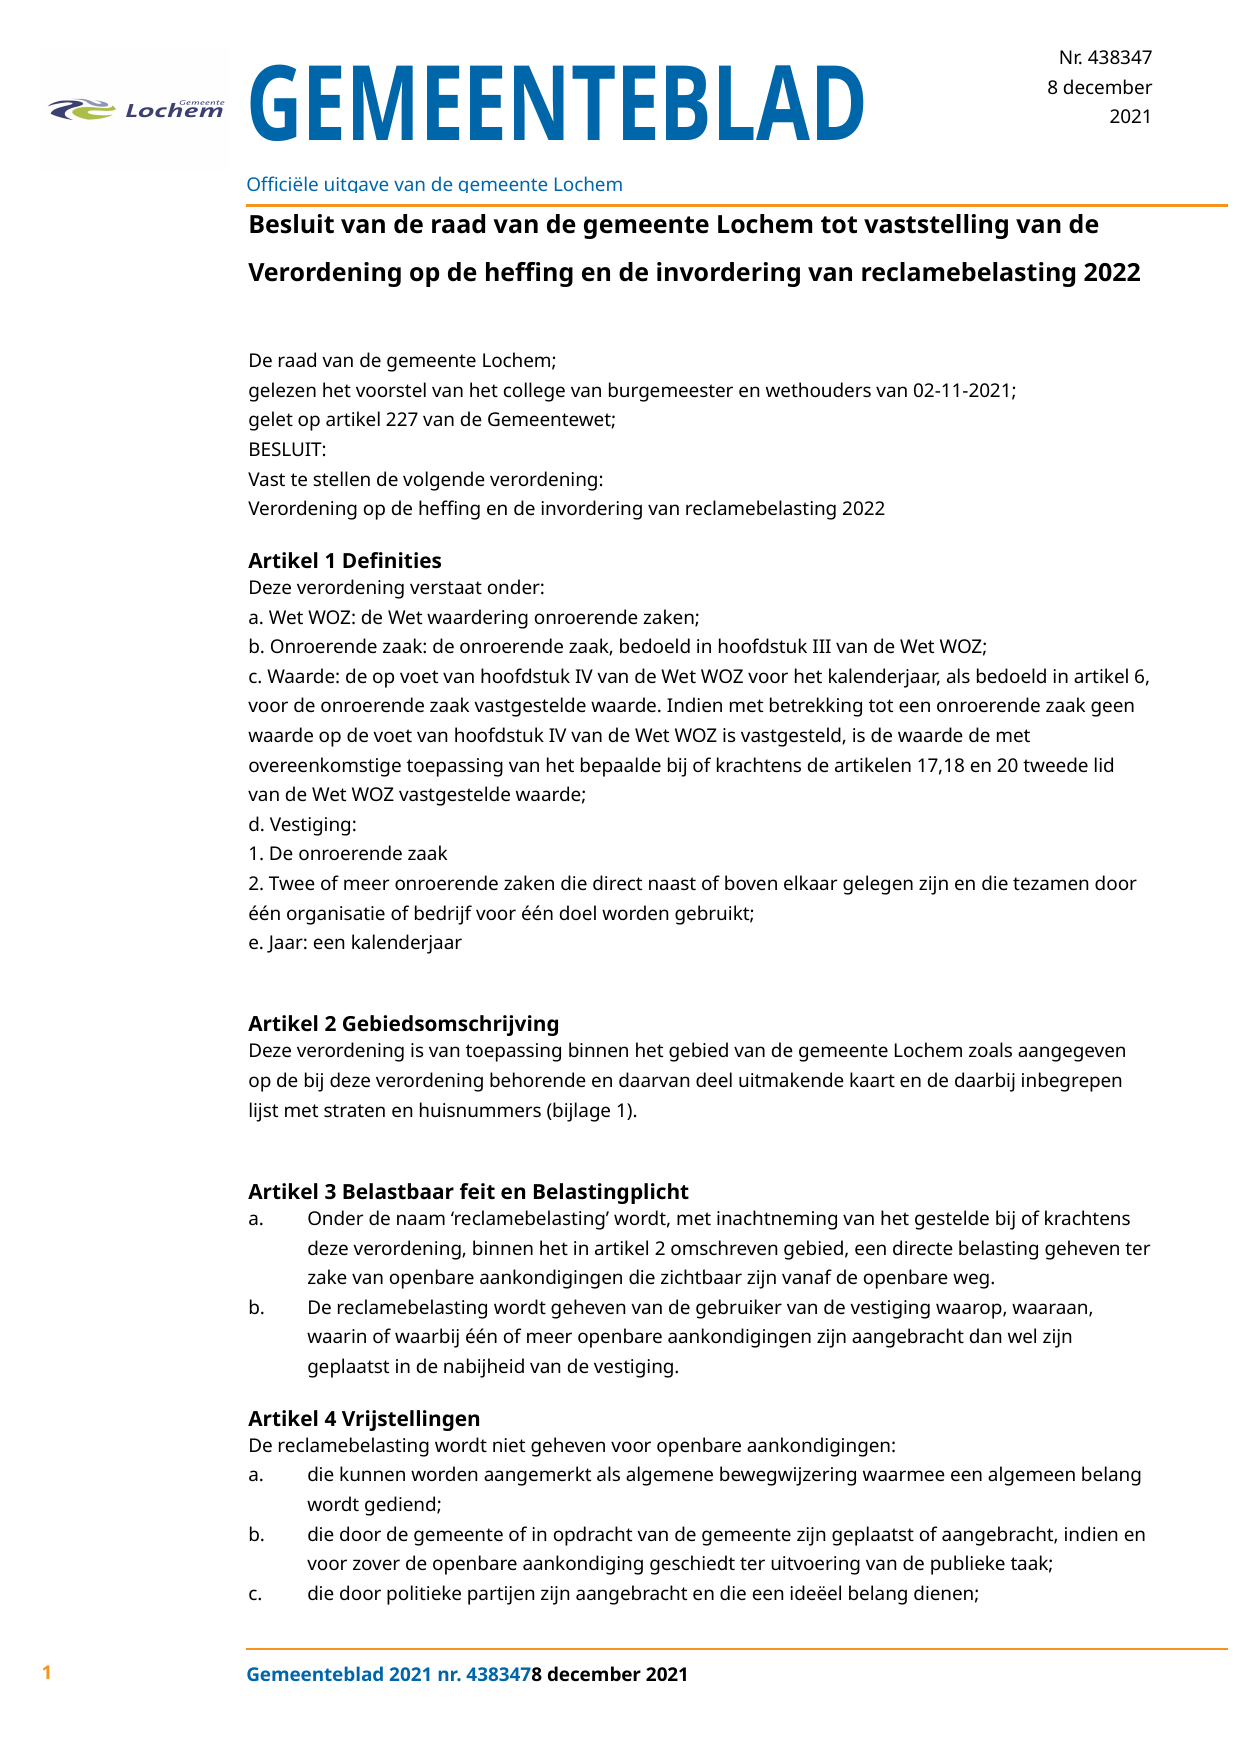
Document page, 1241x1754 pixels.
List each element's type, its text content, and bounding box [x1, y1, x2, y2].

text d. Vestiging: [248, 811, 1152, 837]
text Vast te stellen de volgende verordening: [248, 466, 1152, 492]
text 2. Twee of meer onroerende zaken die direct naast of boven elkaar gelegen zijn en die tezamen door één organisatie of bedrijf voor één doel worden gebruikt; [248, 870, 1152, 925]
list De reclamebelasting wordt geheven van de gebruiker van de vestiging waarop, waaraan, waarin of waarbij één of meer openbare aankondigingen zijn aangebracht dan wel zijn geplaatst in de nabijheid van de vestiging. [248, 1294, 1152, 1379]
text Artikel 2 Gebiedsomschrijving [248, 1009, 1152, 1038]
picture [41, 47, 231, 172]
text gelezen het voorstel van het college van burgemeester en wethouders van 02-11-2021; [248, 377, 1152, 403]
text b. Onroerende zaak: de onroerende zaak, bedoeld in hoofdstuk III van de Wet WOZ; [248, 633, 1152, 659]
text Artikel 4 Vrijstellingen [248, 1404, 1152, 1432]
text De reclamebelasting wordt niet geheven voor openbare aankondigingen: [248, 1432, 1152, 1458]
text Artikel 3 Belastbaar feit en Belastingplicht [248, 1177, 1152, 1205]
list die kunnen worden aangemerkt als algemene bewegwijzering waarmee een algemeen belang wordt gediend; [248, 1462, 1152, 1517]
list Onder de naam ‘reclamebelasting’ wordt, met inachtneming van het gestelde bij of krachtens deze verordening, binnen het in artikel 2 omschreven gebied, een directe belasting geheven ter zake van openbare aankondigingen die zichtbaar zijn vanaf de openbare weg. [248, 1205, 1152, 1290]
text 1. De onroerende zaak [248, 841, 1152, 866]
list die door de gemeente of in opdracht van de gemeente zijn geplaatst of aangebracht, indien en voor zover de openbare aankondiging geschiedt ter uitvoering van de publieke taak; [248, 1521, 1152, 1576]
list die door politieke partijen zijn aangebracht en die een ideëel belang dienen; [248, 1580, 1152, 1606]
text De raad van de gemeente Lochem; [248, 347, 1152, 373]
text e. Jaar: een kalenderjaar [248, 929, 1152, 955]
text gelet op artikel 227 van de Gemeentewet; [248, 407, 1152, 432]
text Artikel 1 Definities [248, 546, 1152, 574]
text Deze verordening verstaat onder: [248, 574, 1152, 600]
text BESLUIT: [248, 436, 1152, 462]
text Besluit van de raad van de gemeente Lochem tot vaststelling van de Verordening op de heffing en de invordering van reclamebelasting 2022 [248, 207, 1152, 288]
text a. Wet WOZ: de Wet waardering onroerende zaken; [248, 604, 1152, 629]
text Verordening op de heffing en de invordering van reclamebelasting 2022 [248, 495, 1152, 521]
text c. Waarde: de op voet van hoofdstuk IV van de Wet WOZ voor het kalenderjaar, als bedoeld in artikel 6, voor de onroerende zaak vastgestelde waarde. Indien met betrekking tot een onroerende zaak geen waarde op de voet van hoofdstuk IV van de Wet WOZ is vastgesteld, is de waarde de met overeenkomstige toepassing van het bepaalde bij of krachtens de artikelen 17,18 en 20 tweede lid van de Wet WOZ vastgestelde waarde; [248, 663, 1152, 807]
text Deze verordening is van toepassing binnen het gebied van de gemeente Lochem zoals aangegeven op de bij deze verordening behorende en daarvan deel uitmakende kaart en de daarbij inbegrepen lijst met straten en huisnummers (bijlage 1). [248, 1038, 1152, 1123]
